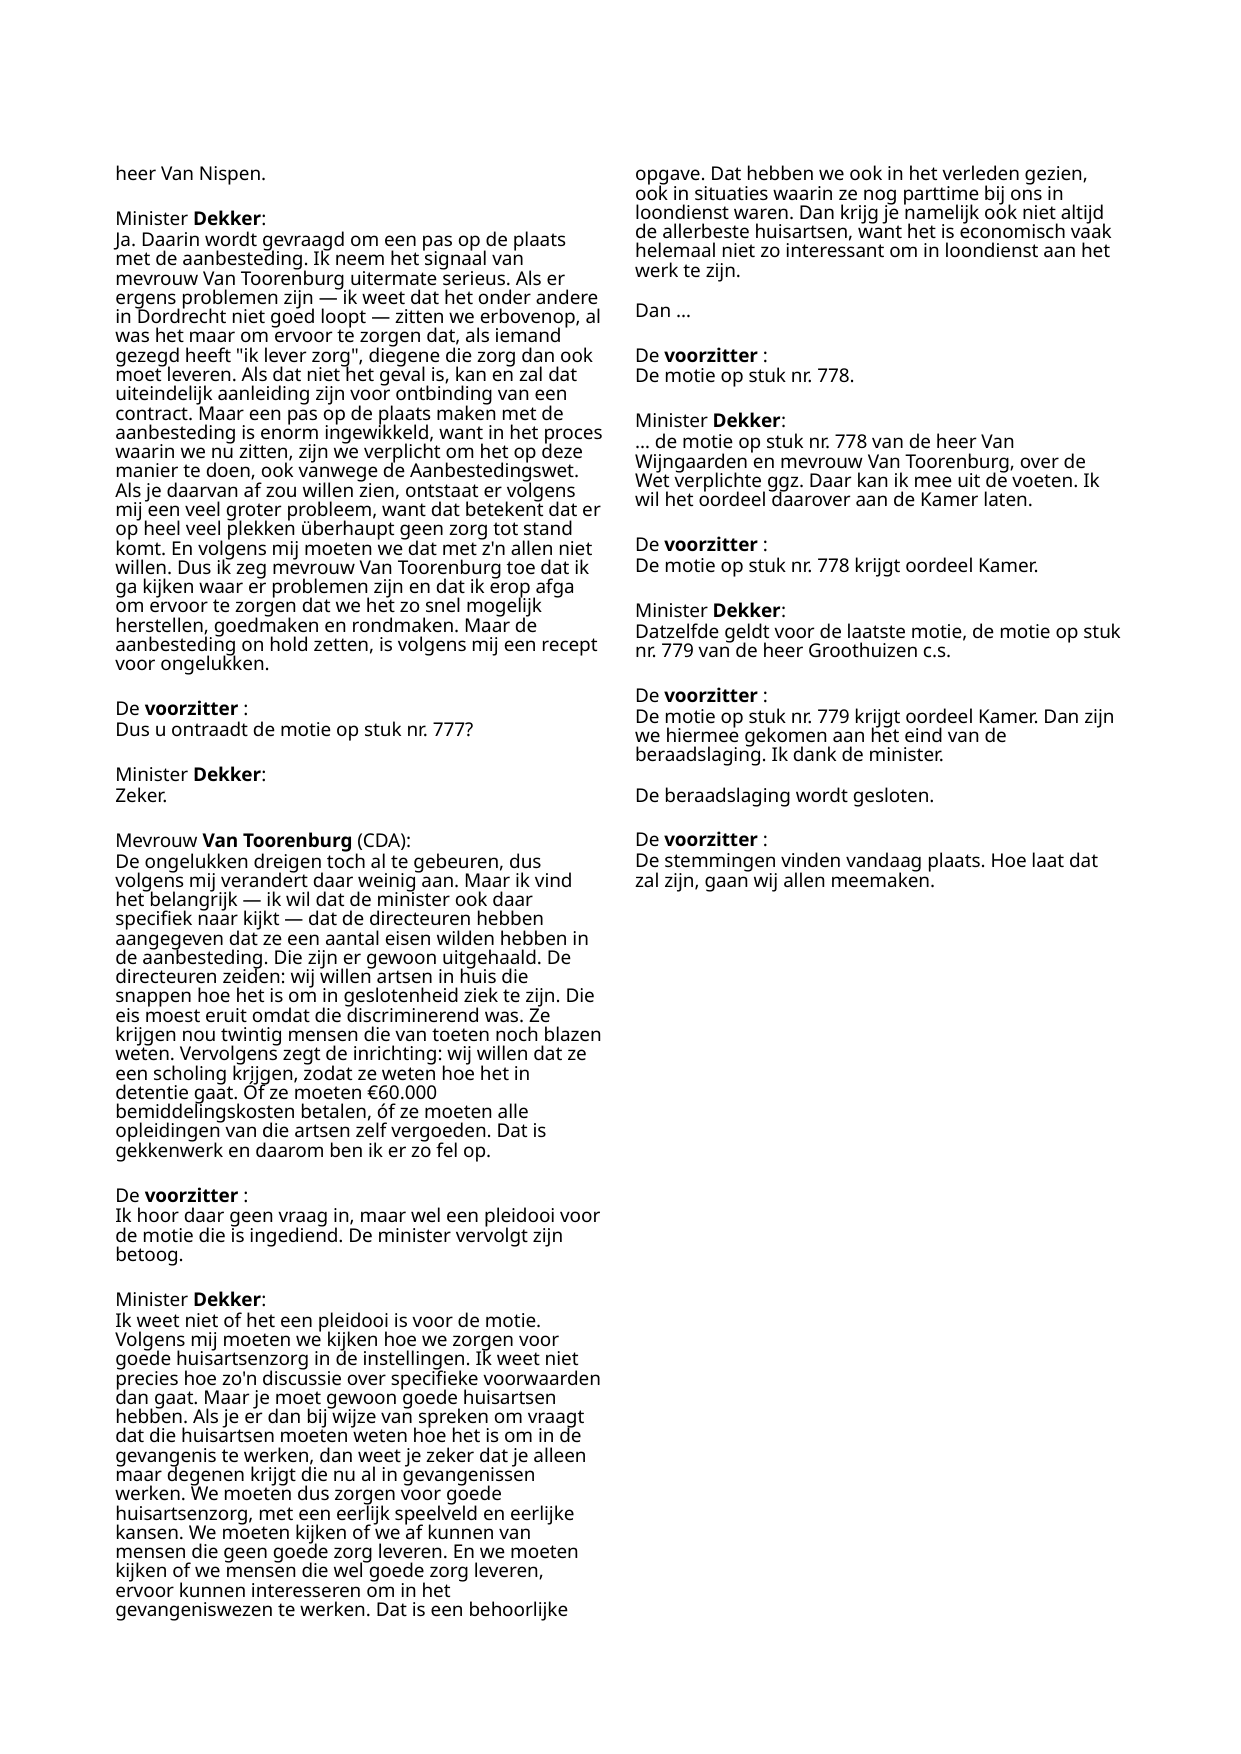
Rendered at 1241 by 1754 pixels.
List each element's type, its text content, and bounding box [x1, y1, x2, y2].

text De ongelukken dreigen toch al te gebeuren, dus volgens mij verandert daar weinig aan. Maar ik vind het belangrijk — ik wil dat de minister ook daar specifiek naar kijkt — dat de directeuren hebben aangegeven dat ze een aantal eisen wilden hebben in de aanbesteding. Die zijn er gewoon uitgehaald. De directeuren zeiden: wij willen artsen in huis die snappen hoe het is om in geslotenheid ziek te zijn. Die eis moest eruit omdat die discriminerend was. Ze krijgen nou twintig mensen die van toeten noch blazen weten. Vervolgens zegt de inrichting: wij willen dat ze een scholing krijgen, zodat ze weten hoe het in detentie gaat. Óf ze moeten €60.000 bemiddelingskosten betalen, óf ze moeten alle opleidingen van die artsen zelf vergoeden. Dat is gekkenwerk en daarom ben ik er zo fel op. [115, 853, 605, 1161]
text Minister Dekker: [115, 205, 605, 231]
text De voorzitter : [635, 682, 1125, 708]
text Ja. Daarin wordt gevraagd om een pas op de plaats met de aanbesteding. Ik neem het signaal van mevrouw Van Toorenburg uitermate serieus. Als er ergens problemen zijn — ik weet dat het onder andere in Dordrecht niet goed loopt — zitten we erbovenop, al was het maar om ervoor te zorgen dat, als iemand gezegd heeft "ik lever zorg", diegene die zorg dan ook moet leveren. Als dat niet het geval is, kan en zal dat uiteindelijk aanleiding zijn voor ontbinding van een contract. Maar een pas op de plaats maken met de aanbesteding is enorm ingewikkeld, want in het proces waarin we nu zitten, zijn we verplicht om het op deze manier te doen, ook vanwege de Aanbestedingswet. Als je daarvan af zou willen zien, ontstaat er volgens mij een veel groter probleem, want dat betekent dat er op heel veel plekken überhaupt geen zorg tot stand komt. En volgens mij moeten we dat met z'n allen niet willen. Dus ik zeg mevrouw Van Toorenburg toe dat ik ga kijken waar er problemen zijn en dat ik erop afga om ervoor te zorgen dat we het zo snel mogelijk herstellen, goedmaken en rondmaken. Maar de aanbesteding on hold zetten, is volgens mij een recept voor ongelukken. [115, 231, 605, 674]
text Dus u ontraadt de motie op stuk nr. 777? [115, 721, 605, 740]
text Dan … [635, 302, 1125, 321]
text De voorzitter : [635, 342, 1125, 367]
text De motie op stuk nr. 778. [635, 367, 1125, 387]
text Ik hoor daar geen vraag in, maar wel een pleidooi voor de motie die is ingediend. De minister vervolgt zijn betoog. [115, 1207, 605, 1265]
text De motie op stuk nr. 779 krijgt oordeel Kamer. Dan zijn we hiermee gekomen aan het eind van de beraadslaging. Ik dank de minister. [635, 708, 1125, 766]
text heer Van Nispen. [115, 165, 605, 184]
text Minister Dekker: [115, 1286, 605, 1312]
text opgave. Dat hebben we ook in het verleden gezien, ook in situaties waarin ze nog parttime bij ons in loondienst waren. Dan krijg je namelijk ook niet altijd de allerbeste huisartsen, want het is economisch vaak helemaal niet zo interessant om in loondienst aan het werk te zijn. [635, 165, 1125, 281]
text De voorzitter : [115, 1182, 605, 1207]
text De motie op stuk nr. 778 krijgt oordeel Kamer. [635, 557, 1125, 576]
text Mevrouw Van Toorenburg (CDA): [115, 827, 605, 853]
text Ik weet niet of het een pleidooi is voor de motie. Volgens mij moeten we kijken hoe we zorgen voor goede huisartsenzorg in de instellingen. Ik weet niet precies hoe zo'n discussie over specifieke voorwaarden dan gaat. Maar je moet gewoon goede huisartsen hebben. Als je er dan bij wijze van spreken om vraagt dat die huisartsen moeten weten hoe het is om in de gevangenis te werken, dan weet je zeker dat je alleen maar degenen krijgt die nu al in gevangenissen werken. We moeten dus zorgen voor goede huisartsenzorg, met een eerlijk speelveld en eerlijke kansen. We moeten kijken of we af kunnen van mensen die geen goede zorg leveren. En we moeten kijken of we mensen die wel goede zorg leveren, ervoor kunnen interesseren om in het gevangeniswezen te werken. Dat is een behoorlijke [115, 1312, 605, 1620]
text Minister Dekker: [635, 597, 1125, 623]
text Datzelfde geldt voor de laatste motie, de motie op stuk nr. 779 van de heer Groothuizen c.s. [635, 623, 1125, 661]
text Zeker. [115, 787, 605, 806]
text Minister Dekker: [635, 408, 1125, 433]
text … de motie op stuk nr. 778 van de heer Van Wijngaarden en mevrouw Van Toorenburg, over de Wet verplichte ggz. Daar kan ik mee uit de voeten. Ik wil het oordeel daarover aan de Kamer laten. [635, 433, 1125, 510]
text De voorzitter : [115, 695, 605, 721]
text De voorzitter : [635, 531, 1125, 557]
text Minister Dekker: [115, 761, 605, 787]
text De stemmingen vinden vandaag plaats. Hoe laat dat zal zijn, gaan wij allen meemaken. [635, 852, 1125, 891]
text De beraadslaging wordt gesloten. [635, 787, 1125, 806]
text De voorzitter : [635, 827, 1125, 852]
